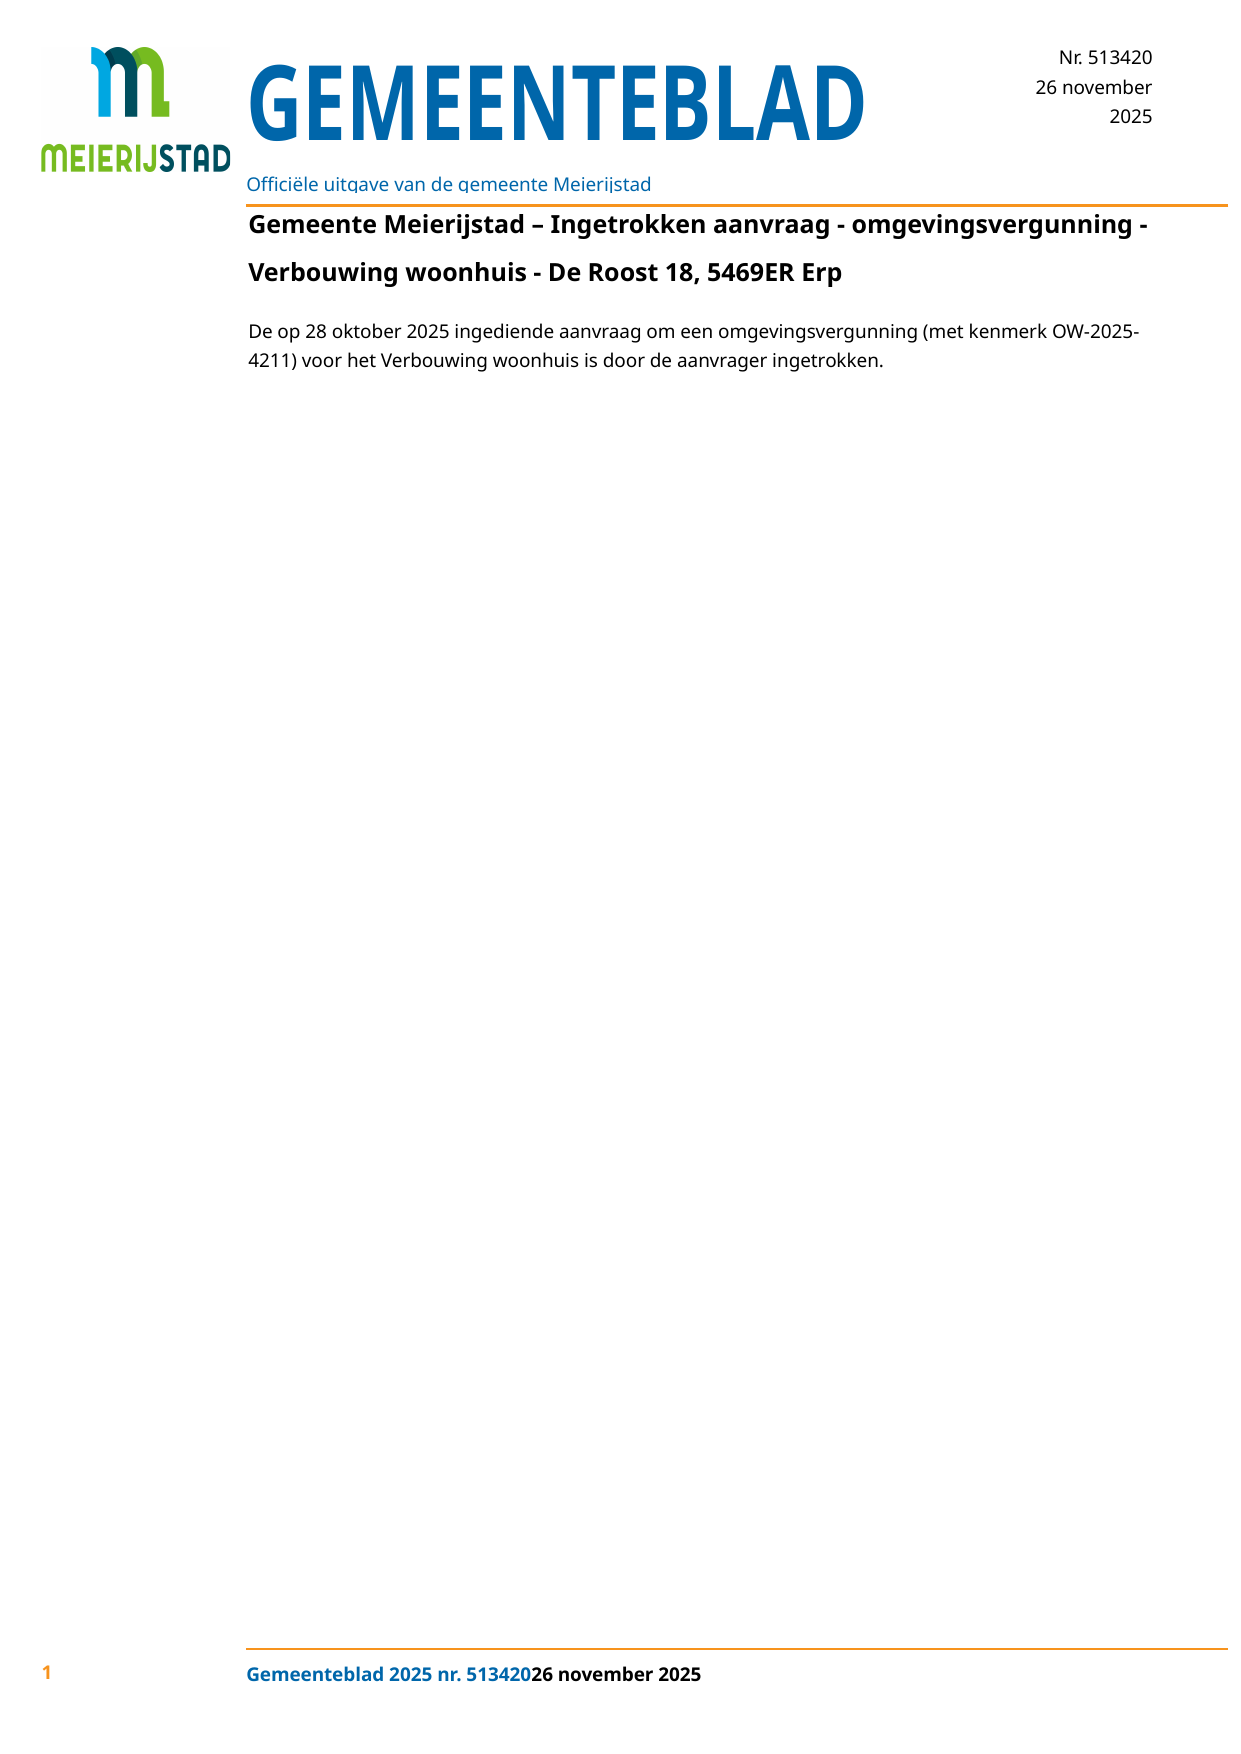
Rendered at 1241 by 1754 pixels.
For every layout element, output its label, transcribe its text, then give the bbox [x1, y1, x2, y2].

picture [41, 47, 231, 172]
text De op 28 oktober 2025 ingediende aanvraag om een omgevingsvergunning (met kenmerk OW-2025-4211) voor het Verbouwing woonhuis is door de aanvrager ingetrokken. [248, 318, 1152, 373]
text Gemeente Meierijstad – Ingetrokken aanvraag - omgevingsvergunning - Verbouwing woonhuis - De Roost 18, 5469ER Erp [248, 207, 1152, 288]
